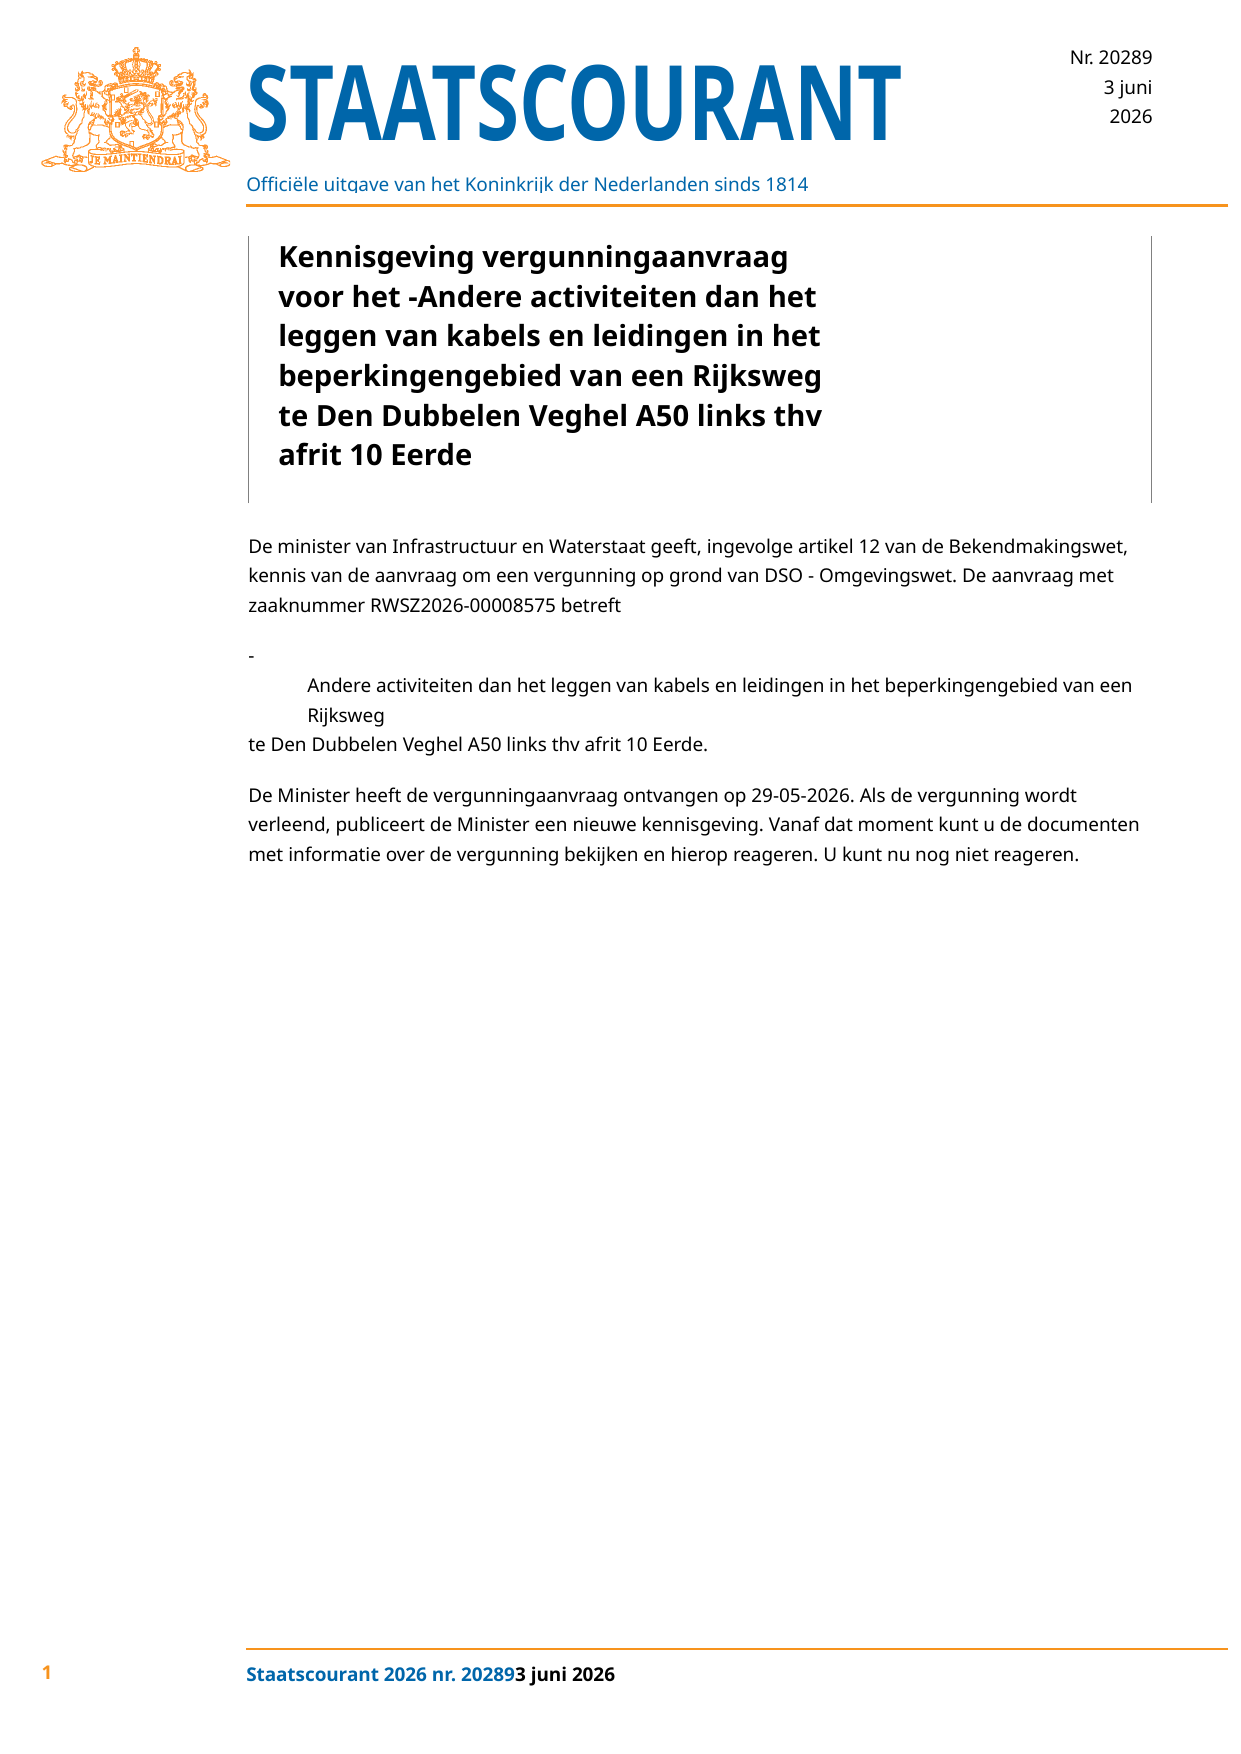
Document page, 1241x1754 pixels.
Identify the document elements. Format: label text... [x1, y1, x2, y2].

table_header [850, 236, 912, 413]
text De minister van Infrastructuur en Waterstaat geeft, ingevolge artikel 12 van de Bekendmakingswet, kennis van de aanvraag om een vergunning op grond van DSO - Omgevingswet. De aanvraag met zaaknummer RWSZ2026-00008575 betreft [248, 533, 1152, 618]
picture [912, 236, 1090, 414]
text te Den Dubbelen Veghel A50 links thv afrit 10 Eerde. [248, 731, 1152, 757]
table_header [1090, 236, 1151, 413]
list Andere activiteiten dan het leggen van kabels en leidingen in het beperkingengebied van een Rijksweg [248, 672, 1152, 727]
table_header [850, 414, 1151, 503]
table_header Kennisgeving vergunningaanvraag voor het -Andere activiteiten dan het leggen van kabels en leidingen in het beperkingengebied van een Rijksweg te Den Dubbelen Veghel A50 links thv afrit 10 Eerde [249, 236, 850, 503]
picture [41, 47, 231, 172]
text De Minister heeft de vergunningaanvraag ontvangen op 29-05-2026. Als de vergunning wordt verleend, publiceert de Minister een nieuwe kennisgeving. Vanaf dat moment kunt u de documenten met informatie over de vergunning bekijken en hierop reageren. U kunt nu nog niet reageren. [248, 782, 1152, 867]
